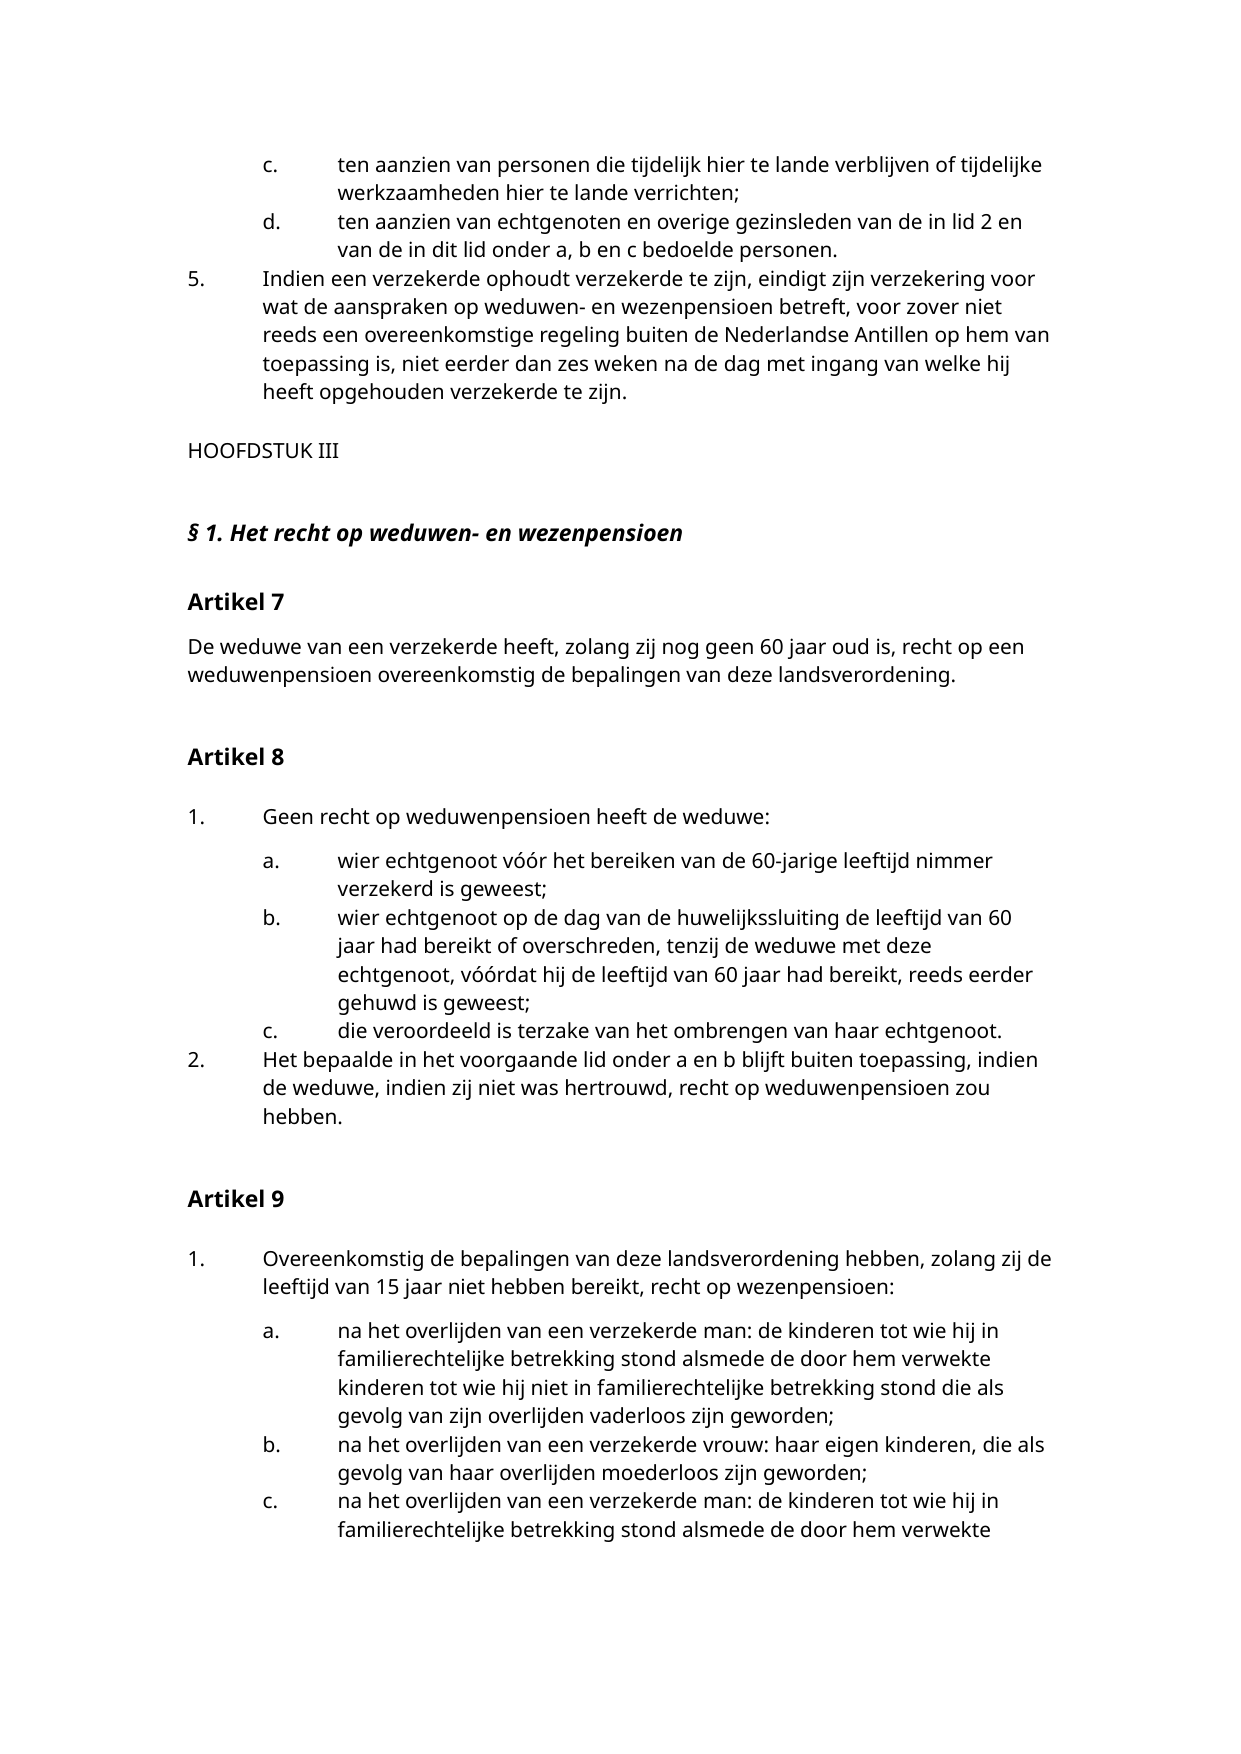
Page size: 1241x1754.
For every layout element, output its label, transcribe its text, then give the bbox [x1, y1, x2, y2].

list die veroordeeld is terzake van het ombrengen van haar echtgenoot. [262, 1017, 1053, 1045]
list wier echtgenoot vóór het bereiken van de 60-jarige leeftijd nimmer verzekerd is geweest; [262, 846, 1053, 903]
list Overeenkomstig de bepalingen van deze landsverordening hebben, zolang zij de leeftijd van 15 jaar niet hebben bereikt, recht op wezenpensioen: [187, 1244, 1053, 1301]
list na het overlijden van een verzekerde vrouw: haar eigen kinderen, die als gevolg van haar overlijden moederloos zijn geworden; [262, 1430, 1053, 1487]
subtitle Artikel 9 [187, 1183, 1053, 1214]
list wier echtgenoot op de dag van de huwelijkssluiting de leeftijd van 60 jaar had bereikt of overschreden, tenzij de weduwe met deze echtgenoot, vóórdat hij de leeftijd van 60 jaar had bereikt, reeds eerder gehuwd is geweest; [262, 903, 1053, 1017]
list Indien een verzekerde ophoudt verzekerde te zijn, eindigt zijn verzekering voor wat de aanspraken op weduwen- en wezenpensioen betreft, voor zover niet reeds een overeenkomstige regeling buiten de Nederlandse Antillen op hem van toepassing is, niet eerder dan zes weken na de dag met ingang van welke hij heeft opgehouden verzekerde te zijn. [187, 264, 1053, 406]
list ten aanzien van personen die tijdelijk hier te lande verblijven of tijdelijke werkzaamheden hier te lande verrichten; [262, 150, 1053, 207]
text De weduwe van een verzekerde heeft, zolang zij nog geen 60 jaar oud is, recht op een weduwenpensioen overeenkomstig de bepalingen van deze landsverordening. [187, 632, 1053, 689]
subtitle Artikel 8 [187, 741, 1053, 772]
list na het overlijden van een verzekerde man: de kinderen tot wie hij in familierechtelijke betrekking stond alsmede de door hem verwekte kinderen tot wie hij niet in familierechtelijke betrekking stond die als gevolg van zijn overlijden vaderloos zijn geworden; [262, 1316, 1053, 1430]
subtitle § 1. Het recht op weduwen- en wezenpensioen [187, 517, 1053, 548]
list ten aanzien van echtgenoten en overige gezinsleden van de in lid 2 en van de in dit lid onder a, b en c bedoelde personen. [262, 207, 1053, 264]
list na het overlijden van een verzekerde man: de kinderen tot wie hij in familierechtelijke betrekking stond alsmede de door hem verwekte [262, 1487, 1053, 1543]
subtitle Artikel 7 [187, 586, 1053, 617]
subtitle HOOFDSTUK III [187, 436, 1053, 464]
list Geen recht op weduwenpensioen heeft de weduwe: [187, 802, 1053, 831]
list Het bepaalde in het voorgaande lid onder a en b blijft buiten toepassing, indien de weduwe, indien zij niet was hertrouwd, recht op weduwenpensioen zou hebben. [187, 1045, 1053, 1130]
